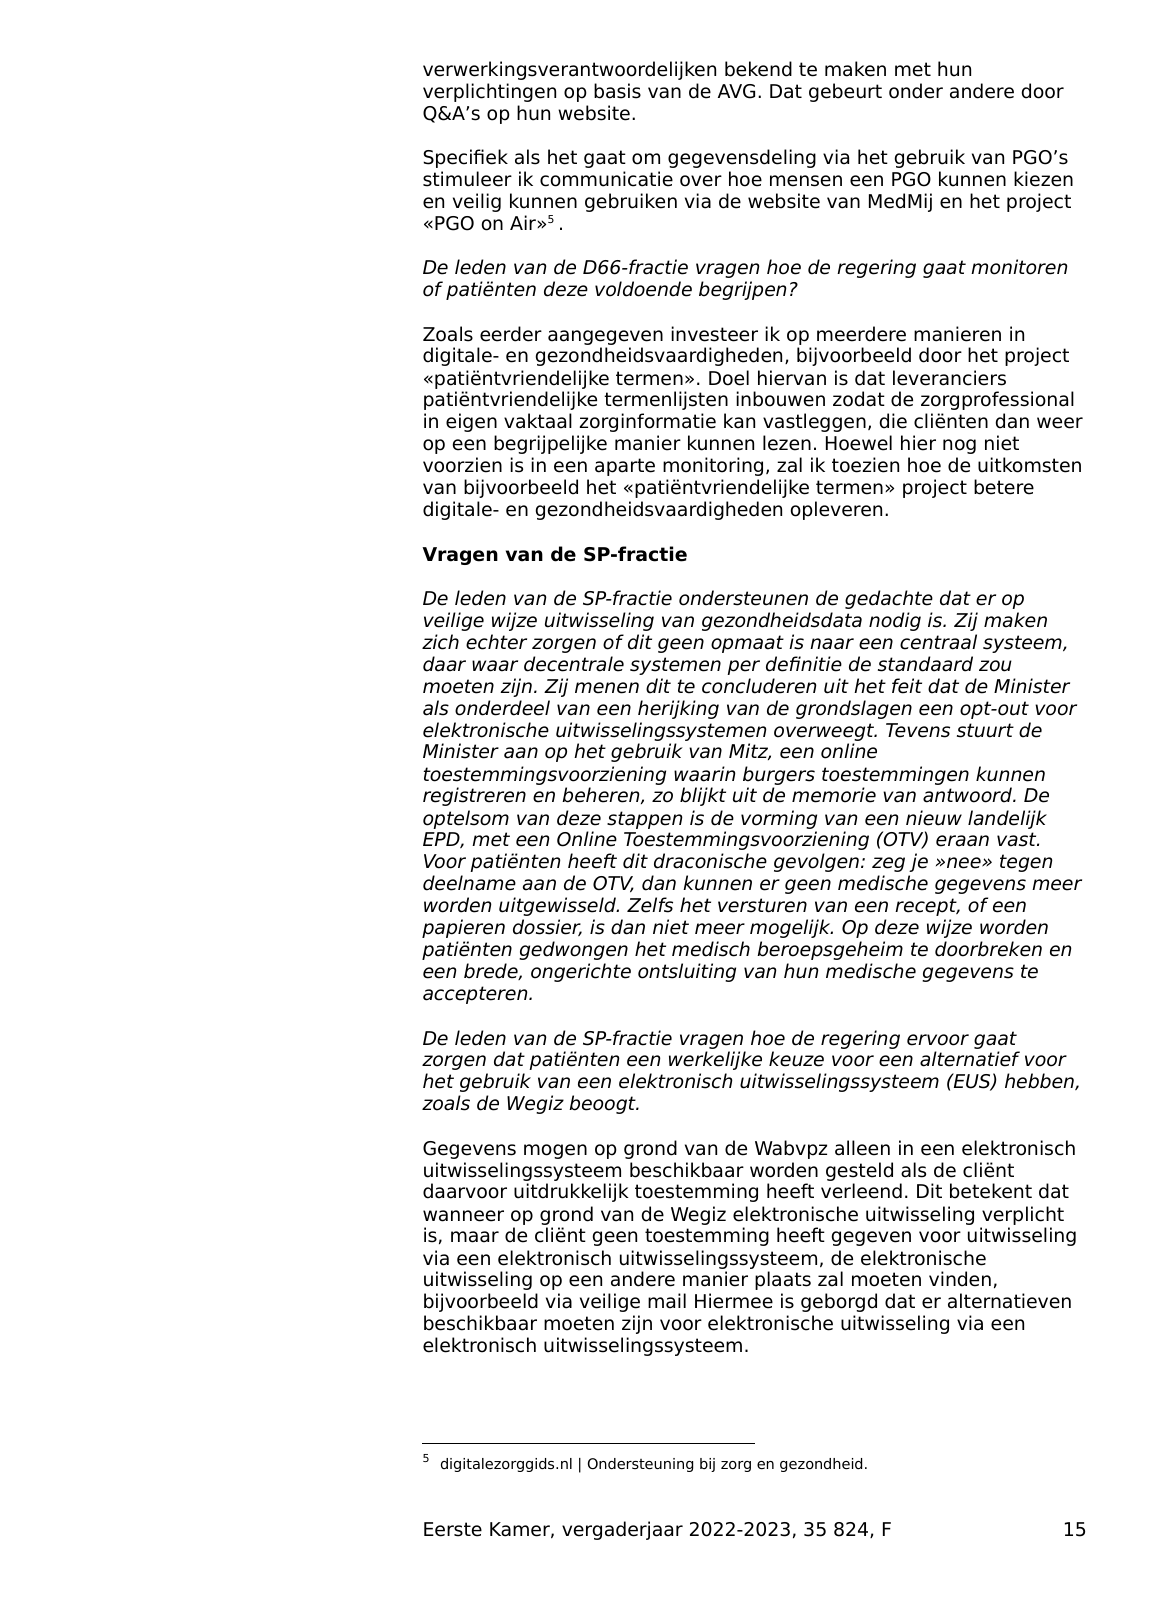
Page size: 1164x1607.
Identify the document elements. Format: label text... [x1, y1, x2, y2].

text verwerkingsverantwoordelijken bekend te maken met hun verplichtingen op basis van de AVG. Dat gebeurt onder andere door Q&A’s op hun website. [422, 59, 1087, 125]
text De leden van de D66-fractie vragen hoe de regering gaat monitoren of patiënten deze voldoende begrijpen? [422, 257, 1087, 301]
text Zoals eerder aangegeven investeer ik op meerdere manieren in digitale- en gezondheidsvaardigheden, bijvoorbeeld door het project «patiëntvriendelijke termen». Doel hiervan is dat leveranciers patiëntvriendelijke termenlijsten inbouwen zodat de zorgprofessional in eigen vaktaal zorginformatie kan vastleggen, die cliënten dan weer op een begrijpelijke manier kunnen lezen. Hoewel hier nog niet voorzien is in een aparte monitoring, zal ik toezien hoe de uitkomsten van bijvoorbeeld het «patiëntvriendelijke termen» project betere digitale- en gezondheidsvaardigheden opleveren. [422, 323, 1087, 521]
text De leden van de SP-fractie vragen hoe de regering ervoor gaat zorgen dat patiënten een werkelijke keuze voor een alternatief voor het gebruik van een elektronisch uitwisselingssysteem (EUS) hebben, zoals de Wegiz beoogt. [422, 1027, 1087, 1115]
subtitle Vragen van de SP-fractie [422, 543, 1087, 565]
text De leden van de SP-fractie ondersteunen de gedachte dat er op veilige wijze uitwisseling van gezondheidsdata nodig is. Zij maken zich echter zorgen of dit geen opmaat is naar een centraal systeem, daar waar decentrale systemen per definitie de standaard zou moeten zijn. Zij menen dit te concluderen uit het feit dat de Minister als onderdeel van een herijking van de grondslagen een opt-out voor elektronische uitwisselingssystemen overweegt. Tevens stuurt de Minister aan op het gebruik van Mitz, een online toestemmingsvoorziening waarin burgers toestemmingen kunnen registreren en beheren, zo blijkt uit de memorie van antwoord. De optelsom van deze stappen is de vorming van een nieuw landelijk EPD, met een Online Toestemmingsvoorziening (OTV) eraan vast. Voor patiënten heeft dit draconische gevolgen: zeg je »nee» tegen deelname aan de OTV, dan kunnen er geen medische gegevens meer worden uitgewisseld. Zelfs het versturen van een recept, of een papieren dossier, is dan niet meer mogelijk. Op deze wijze worden patiënten gedwongen het medisch beroepsgeheim te doorbreken en een brede, ongerichte ontsluiting van hun medische gegevens te accepteren. [422, 588, 1087, 1005]
text digitalezorggids.nl | Ondersteuning bij zorg en gezondheid. [422, 1452, 1087, 1474]
text Gegevens mogen op grond van de Wabvpz alleen in een elektronisch uitwisselingssysteem beschikbaar worden gesteld als de cliënt daarvoor uitdrukkelijk toestemming heeft verleend. Dit betekent dat wanneer op grond van de Wegiz elektronische uitwisseling verplicht is, maar de cliënt geen toestemming heeft gegeven voor uitwisseling via een elektronisch uitwisselingssysteem, de elektronische uitwisseling op een andere manier plaats zal moeten vinden, bijvoorbeeld via veilige mail Hiermee is geborgd dat er alternatieven beschikbaar moeten zijn voor elektronische uitwisseling via een elektronisch uitwisselingssysteem. [422, 1137, 1087, 1357]
text Specifiek als het gaat om gegevensdeling via het gebruik van PGO’s stimuleer ik communicatie over hoe mensen een PGO kunnen kiezen en veilig kunnen gebruiken via de website van MedMij en het project «PGO on Air». [422, 147, 1087, 235]
